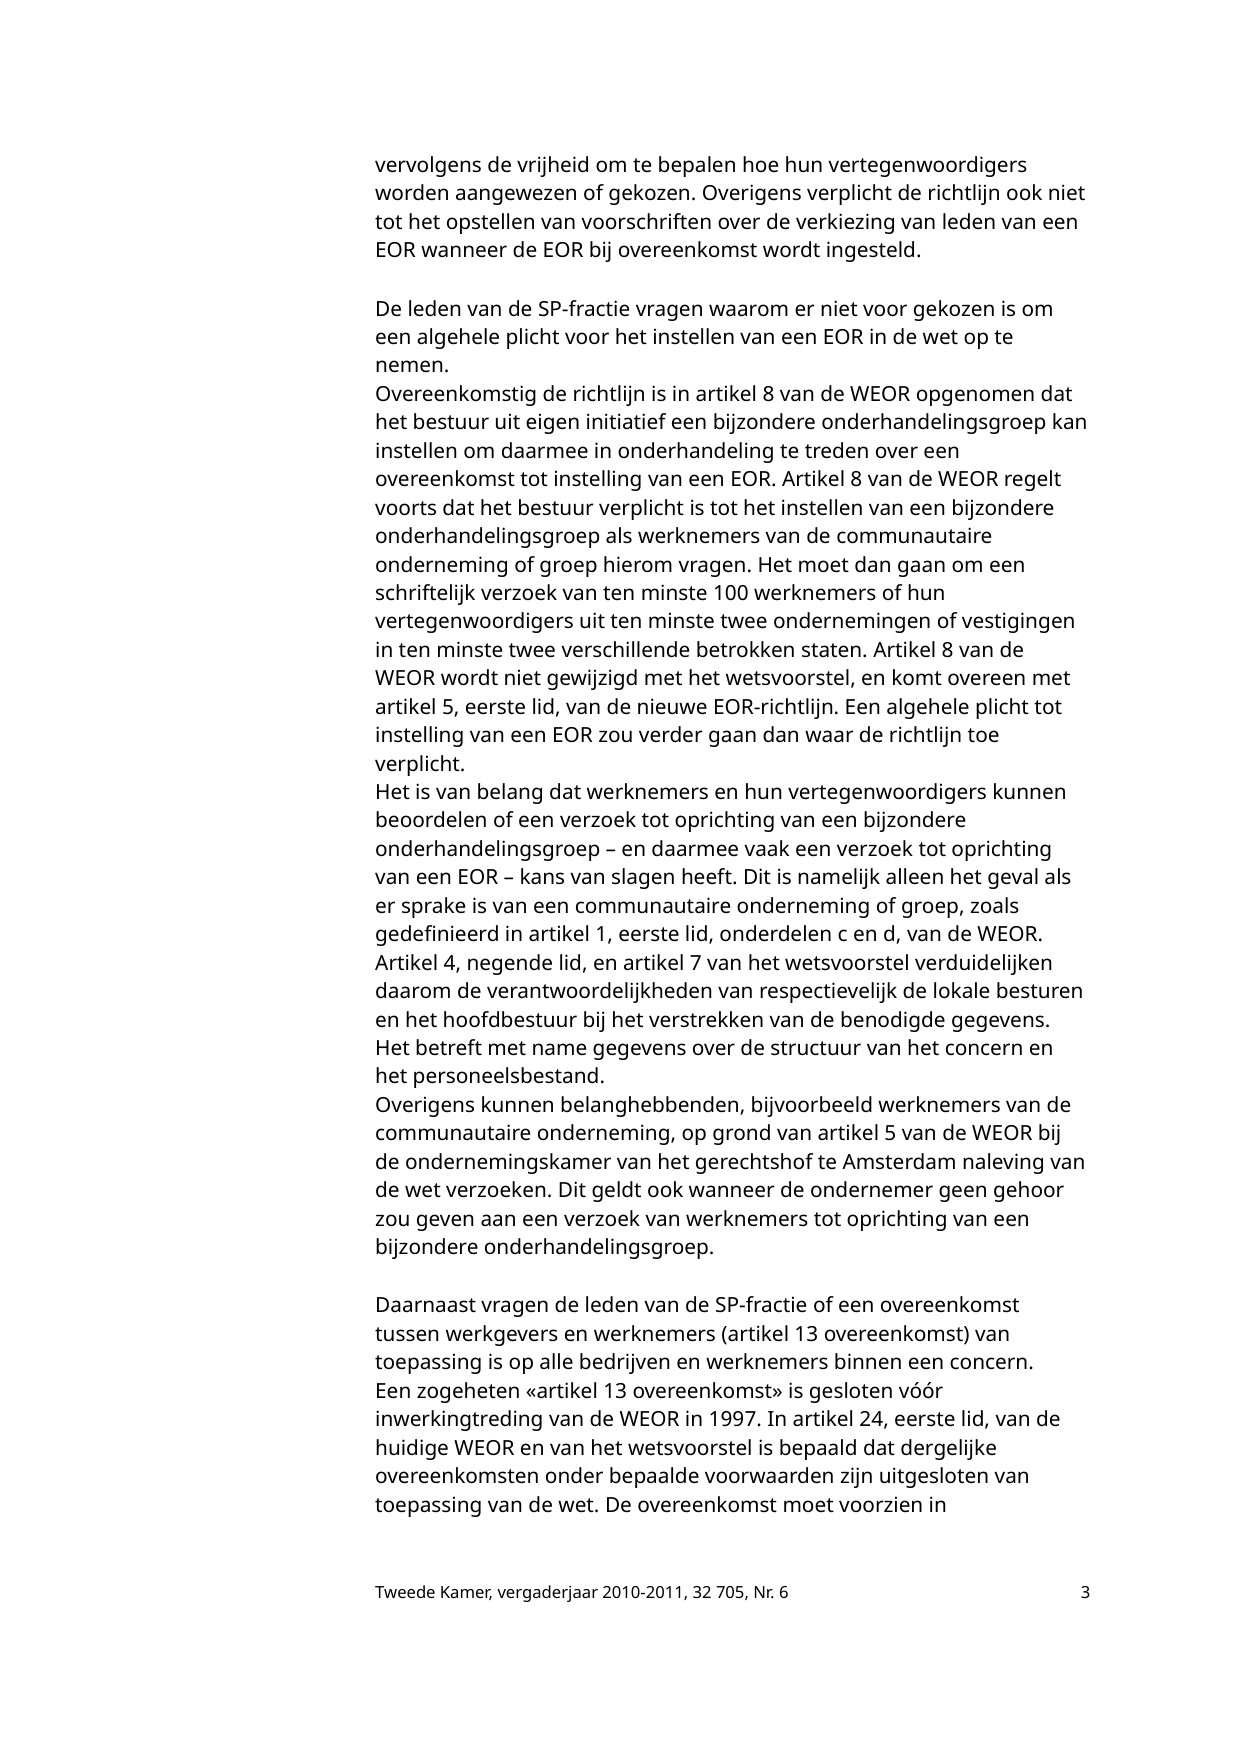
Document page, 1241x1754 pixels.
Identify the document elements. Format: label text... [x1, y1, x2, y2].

text Het is van belang dat werknemers en hun vertegenwoordigers kunnen beoordelen of een verzoek tot oprichting van een bijzondere onderhandelingsgroep – en daarmee vaak een verzoek tot oprichting van een EOR – kans van slagen heeft. Dit is namelijk alleen het geval als er sprake is van een communautaire onderneming of groep, zoals gedefinieerd in artikel 1, eerste lid, onderdelen c en d, van de WEOR. Artikel 4, negende lid, en artikel 7 van het wetsvoorstel verduidelijken daarom de verantwoordelijkheden van respectievelijk de lokale besturen en het hoofdbestuur bij het verstrekken van de benodigde gegevens. Het betreft met name gegevens over de structuur van het concern en het personeelsbestand. [375, 777, 1090, 1090]
text Overeenkomstig de richtlijn is in artikel 8 van de WEOR opgenomen dat het bestuur uit eigen initiatief een bijzondere onderhandelingsgroep kan instellen om daarmee in onderhandeling te treden over een overeenkomst tot instelling van een EOR. Artikel 8 van de WEOR regelt voorts dat het bestuur verplicht is tot het instellen van een bijzondere onderhandelingsgroep als werknemers van de communautaire onderneming of groep hierom vragen. Het moet dan gaan om een schriftelijk verzoek van ten minste 100 werknemers of hun vertegenwoordigers uit ten minste twee ondernemingen of vestigingen in ten minste twee verschillende betrokken staten. Artikel 8 van de WEOR wordt niet gewijzigd met het wetsvoorstel, en komt overeen met artikel 5, eerste lid, van de nieuwe EOR-richtlijn. Een algehele plicht tot instelling van een EOR zou verder gaan dan waar de richtlijn toe verplicht. [375, 379, 1090, 777]
text Een zogeheten «artikel 13 overeenkomst» is gesloten vóór inwerkingtreding van de WEOR in 1997. In artikel 24, eerste lid, van de huidige WEOR en van het wetsvoorstel is bepaald dat dergelijke overeenkomsten onder bepaalde voorwaarden zijn uitgesloten van toepassing van de wet. De overeenkomst moet voorzien in [375, 1376, 1090, 1518]
text Overigens kunnen belanghebbenden, bijvoorbeeld werknemers van de communautaire onderneming, op grond van artikel 5 van de WEOR bij de ondernemingskamer van het gerechtshof te Amsterdam naleving van de wet verzoeken. Dit geldt ook wanneer de ondernemer geen gehoor zou geven aan een verzoek van werknemers tot oprichting van een bijzondere onderhandelingsgroep. [375, 1090, 1090, 1261]
text Daarnaast vragen de leden van de SP-fractie of een overeenkomst tussen werkgevers en werknemers (artikel 13 overeenkomst) van toepassing is op alle bedrijven en werknemers binnen een concern. [375, 1291, 1090, 1376]
text vervolgens de vrijheid om te bepalen hoe hun vertegenwoordigers worden aangewezen of gekozen. Overigens verplicht de richtlijn ook niet tot het opstellen van voorschriften over de verkiezing van leden van een EOR wanneer de EOR bij overeenkomst wordt ingesteld. [375, 150, 1090, 264]
text De leden van de SP-fractie vragen waarom er niet voor gekozen is om een algehele plicht voor het instellen van een EOR in de wet op te nemen. [375, 294, 1090, 379]
